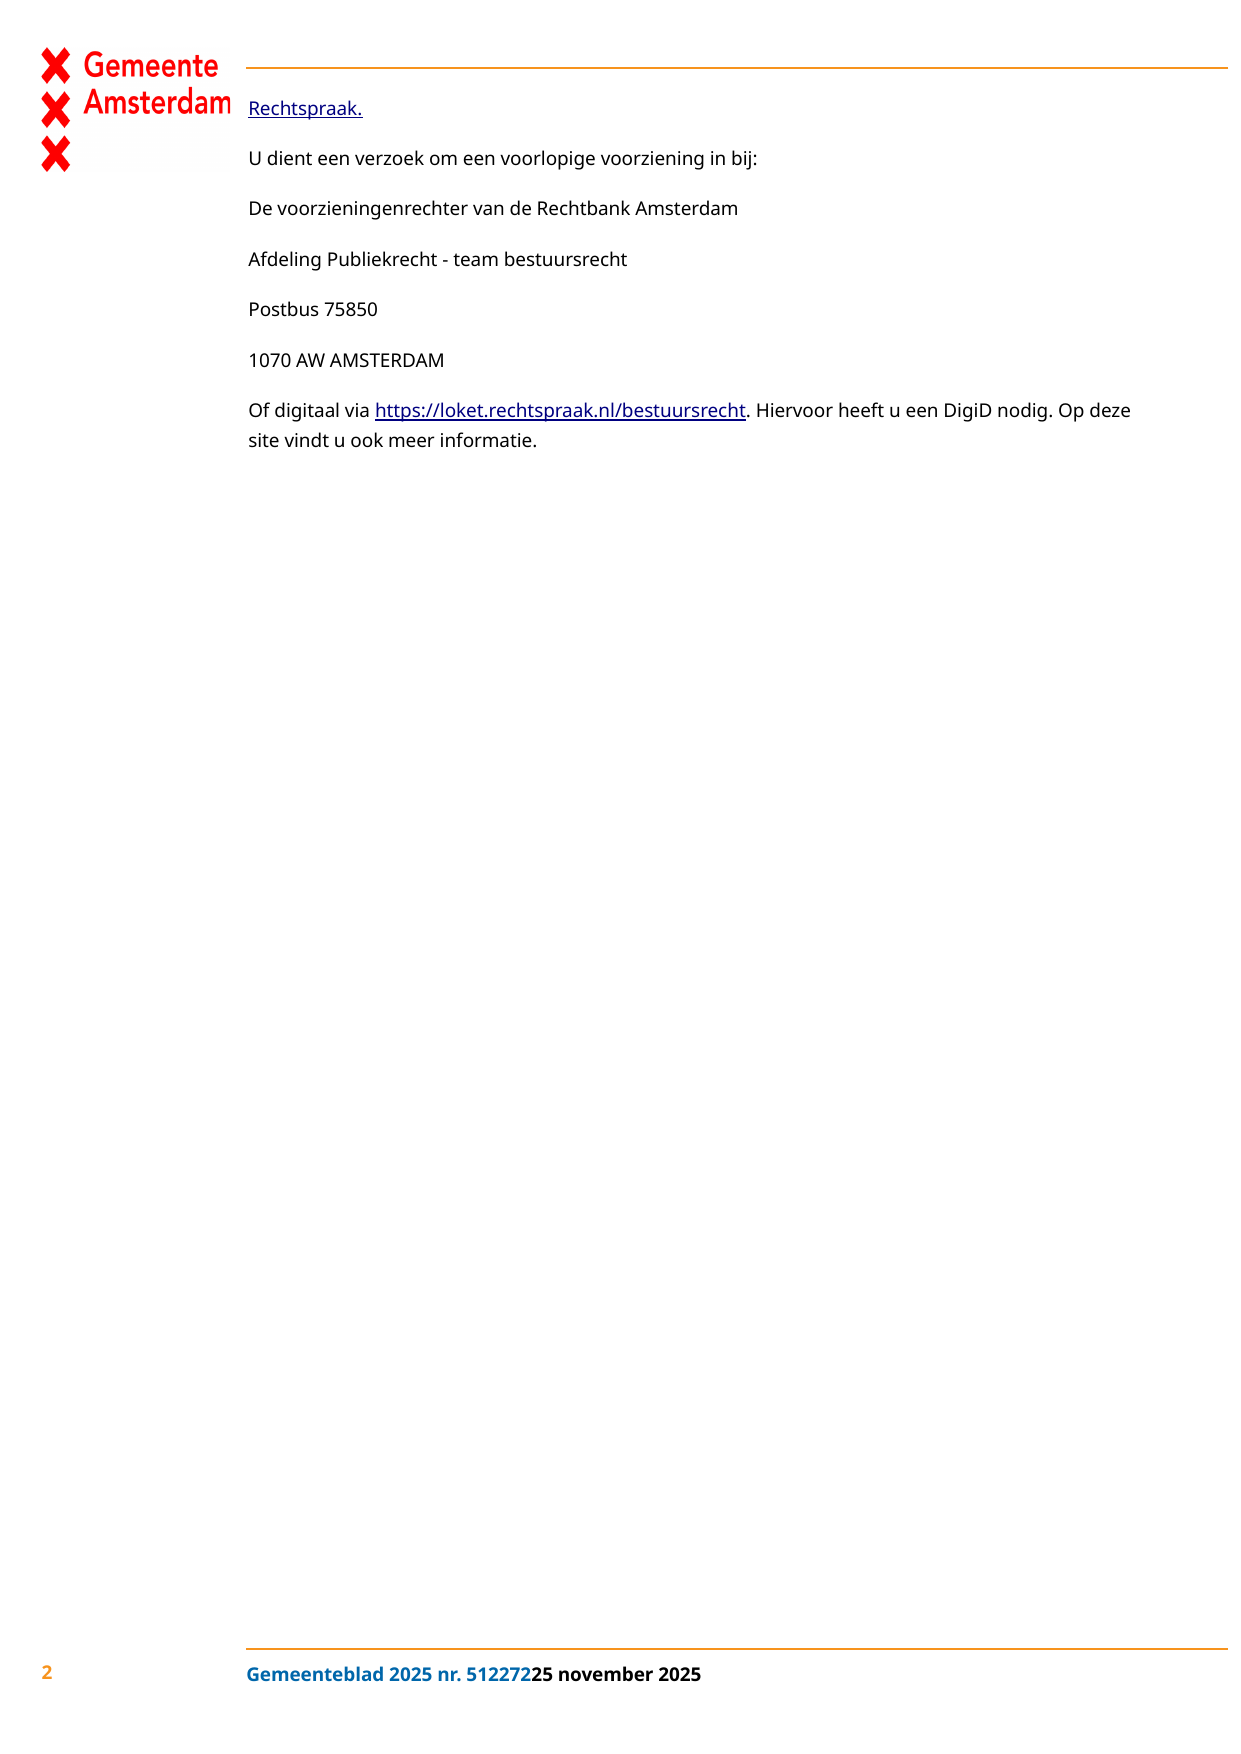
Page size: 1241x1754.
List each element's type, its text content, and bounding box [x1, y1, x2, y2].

text Of digitaal via https://loket.rechtspraak.nl/bestuursrecht. Hiervoor heeft u een DigiD nodig. Op deze site vindt u ook meer informatie. [248, 397, 1152, 453]
text Postbus 75850 [248, 296, 1152, 322]
text Afdeling Publiekrecht - team bestuursrecht [248, 246, 1152, 272]
text Rechtspraak. [248, 95, 1152, 121]
picture [41, 47, 231, 172]
text U dient een verzoek om een voorlopige voorziening in bij: [248, 145, 1152, 171]
text De voorzieningenrechter van de Rechtbank Amsterdam [248, 196, 1152, 221]
text 1070 AW AMSTERDAM [248, 347, 1152, 373]
